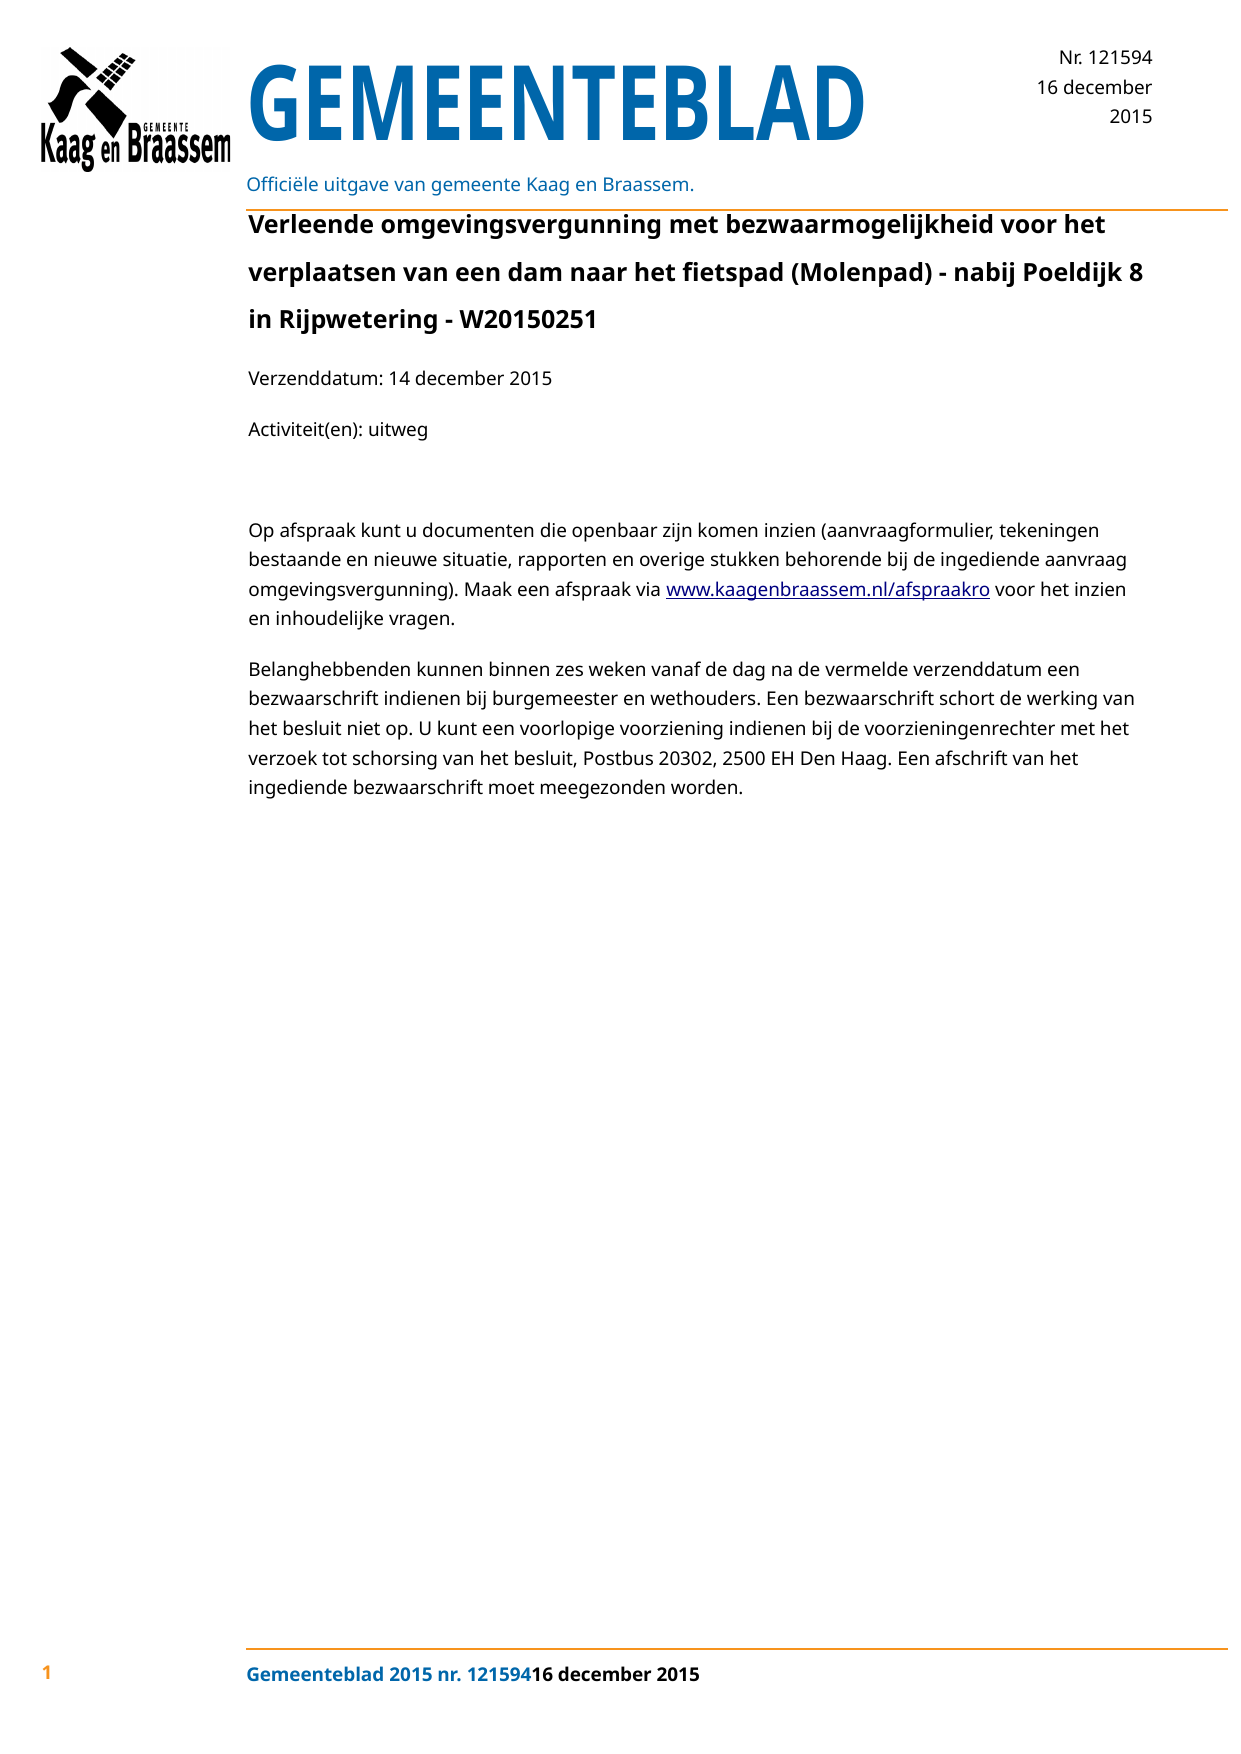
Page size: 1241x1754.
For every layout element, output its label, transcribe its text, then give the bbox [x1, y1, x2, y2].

text Op afspraak kunt u documenten die openbaar zijn komen inzien (aanvraagformulier, tekeningen bestaande en nieuwe situatie, rapporten en overige stukken behorende bij de ingediende aanvraag omgevingsvergunning). Maak een afspraak via www.kaagenbraassem.nl/afspraakro voor het inzien en inhoudelijke vragen. [248, 517, 1152, 631]
text Verleende omgevingsvergunning met bezwaarmogelijkheid voor het verplaatsen van een dam naar het fietspad (Molenpad) - nabij Poeldijk 8 in Rijpwetering - W20150251 [248, 211, 1152, 336]
text Activiteit(en): uitweg [248, 416, 1152, 442]
picture [41, 47, 231, 172]
text Verzenddatum: 14 december 2015 [248, 366, 1152, 391]
text Belanghebbenden kunnen binnen zes weken vanaf de dag na de vermelde verzenddatum een bezwaarschrift indienen bij burgemeester en wethouders. Een bezwaarschrift schort de werking van het besluit niet op. U kunt een voorlopige voorziening indienen bij de voorzieningenrechter met het verzoek tot schorsing van het besluit, Postbus 20302, 2500 EH Den Haag. Een afschrift van het ingediende bezwaarschrift moet meegezonden worden. [248, 656, 1152, 800]
